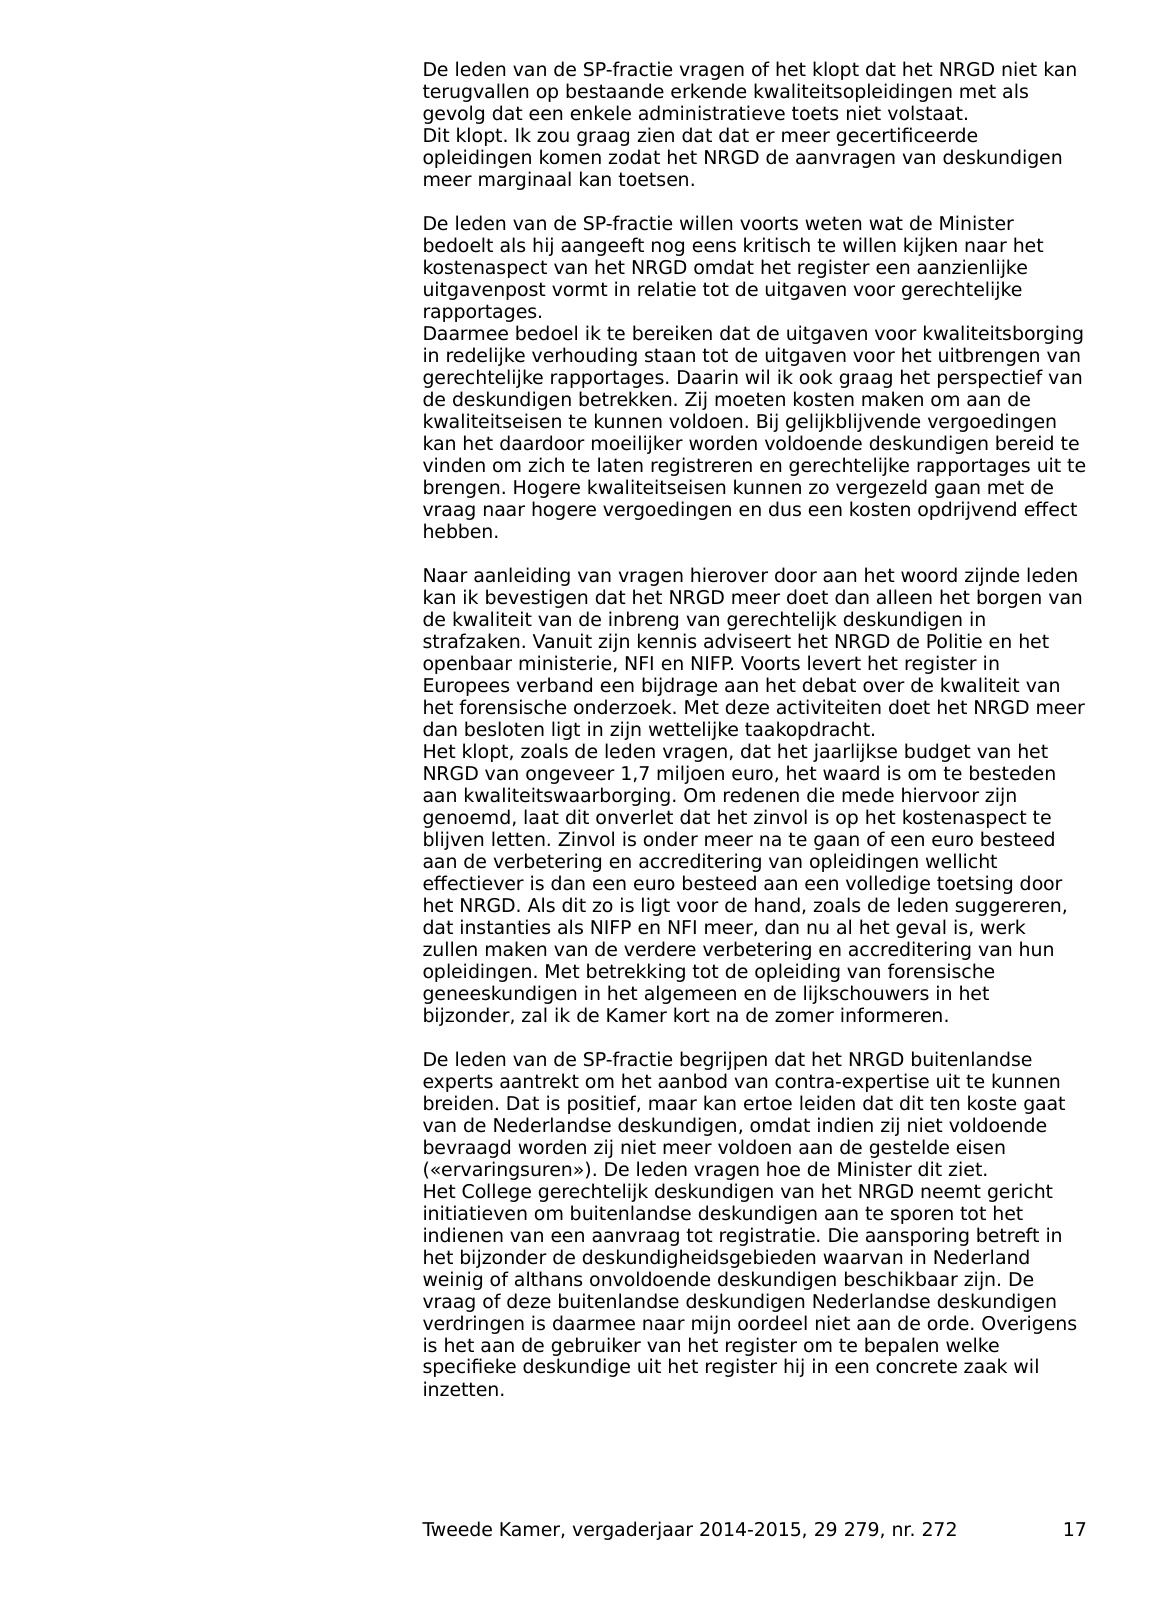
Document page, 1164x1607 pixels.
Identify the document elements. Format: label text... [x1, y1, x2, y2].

text De leden van de SP-fractie vragen of het klopt dat het NRGD niet kan terugvallen op bestaande erkende kwaliteitsopleidingen met als gevolg dat een enkele administratieve toets niet volstaat. [422, 59, 1087, 125]
text Daarmee bedoel ik te bereiken dat de uitgaven voor kwaliteitsborging in redelijke verhouding staan tot de uitgaven voor het uitbrengen van gerechtelijke rapportages. Daarin wil ik ook graag het perspectief van de deskundigen betrekken. Zij moeten kosten maken om aan de kwaliteitseisen te kunnen voldoen. Bij gelijkblijvende vergoedingen kan het daardoor moeilijker worden voldoende deskundigen bereid te vinden om zich te laten registreren en gerechtelijke rapportages uit te brengen. Hogere kwaliteitseisen kunnen zo vergezeld gaan met de vraag naar hogere vergoedingen en dus een kosten opdrijvend effect hebben. [422, 323, 1087, 543]
text Naar aanleiding van vragen hierover door aan het woord zijnde leden kan ik bevestigen dat het NRGD meer doet dan alleen het borgen van de kwaliteit van de inbreng van gerechtelijk deskundigen in strafzaken. Vanuit zijn kennis adviseert het NRGD de Politie en het openbaar ministerie, NFI en NIFP. Voorts levert het register in Europees verband een bijdrage aan het debat over de kwaliteit van het forensische onderzoek. Met deze activiteiten doet het NRGD meer dan besloten ligt in zijn wettelijke taakopdracht. [422, 565, 1087, 741]
text De leden van de SP-fractie begrijpen dat het NRGD buitenlandse experts aantrekt om het aanbod van contra-expertise uit te kunnen breiden. Dat is positief, maar kan ertoe leiden dat dit ten koste gaat van de Nederlandse deskundigen, omdat indien zij niet voldoende bevraagd worden zij niet meer voldoen aan de gestelde eisen («ervaringsuren»). De leden vragen hoe de Minister dit ziet. [422, 1049, 1087, 1181]
text Dit klopt. Ik zou graag zien dat dat er meer gecertificeerde opleidingen komen zodat het NRGD de aanvragen van deskundigen meer marginaal kan toetsen. [422, 125, 1087, 191]
text Het klopt, zoals de leden vragen, dat het jaarlijkse budget van het NRGD van ongeveer 1,7 miljoen euro, het waard is om te besteden aan kwaliteitswaarborging. Om redenen die mede hiervoor zijn genoemd, laat dit onverlet dat het zinvol is op het kostenaspect te blijven letten. Zinvol is onder meer na te gaan of een euro besteed aan de verbetering en accreditering van opleidingen wellicht effectiever is dan een euro besteed aan een volledige toetsing door het NRGD. Als dit zo is ligt voor de hand, zoals de leden suggereren, dat instanties als NIFP en NFI meer, dan nu al het geval is, werk zullen maken van de verdere verbetering en accreditering van hun opleidingen. Met betrekking tot de opleiding van forensische geneeskundigen in het algemeen en de lijkschouwers in het bijzonder, zal ik de Kamer kort na de zomer informeren. [422, 741, 1087, 1027]
text Het College gerechtelijk deskundigen van het NRGD neemt gericht initiatieven om buitenlandse deskundigen aan te sporen tot het indienen van een aanvraag tot registratie. Die aansporing betreft in het bijzonder de deskundigheidsgebieden waarvan in Nederland weinig of althans onvoldoende deskundigen beschikbaar zijn. De vraag of deze buitenlandse deskundigen Nederlandse deskundigen verdringen is daarmee naar mijn oordeel niet aan de orde. Overigens is het aan de gebruiker van het register om te bepalen welke specifieke deskundige uit het register hij in een concrete zaak wil inzetten. [422, 1181, 1087, 1400]
text De leden van de SP-fractie willen voorts weten wat de Minister bedoelt als hij aangeeft nog eens kritisch te willen kijken naar het kostenaspect van het NRGD omdat het register een aanzienlijke uitgavenpost vormt in relatie tot de uitgaven voor gerechtelijke rapportages. [422, 213, 1087, 323]
